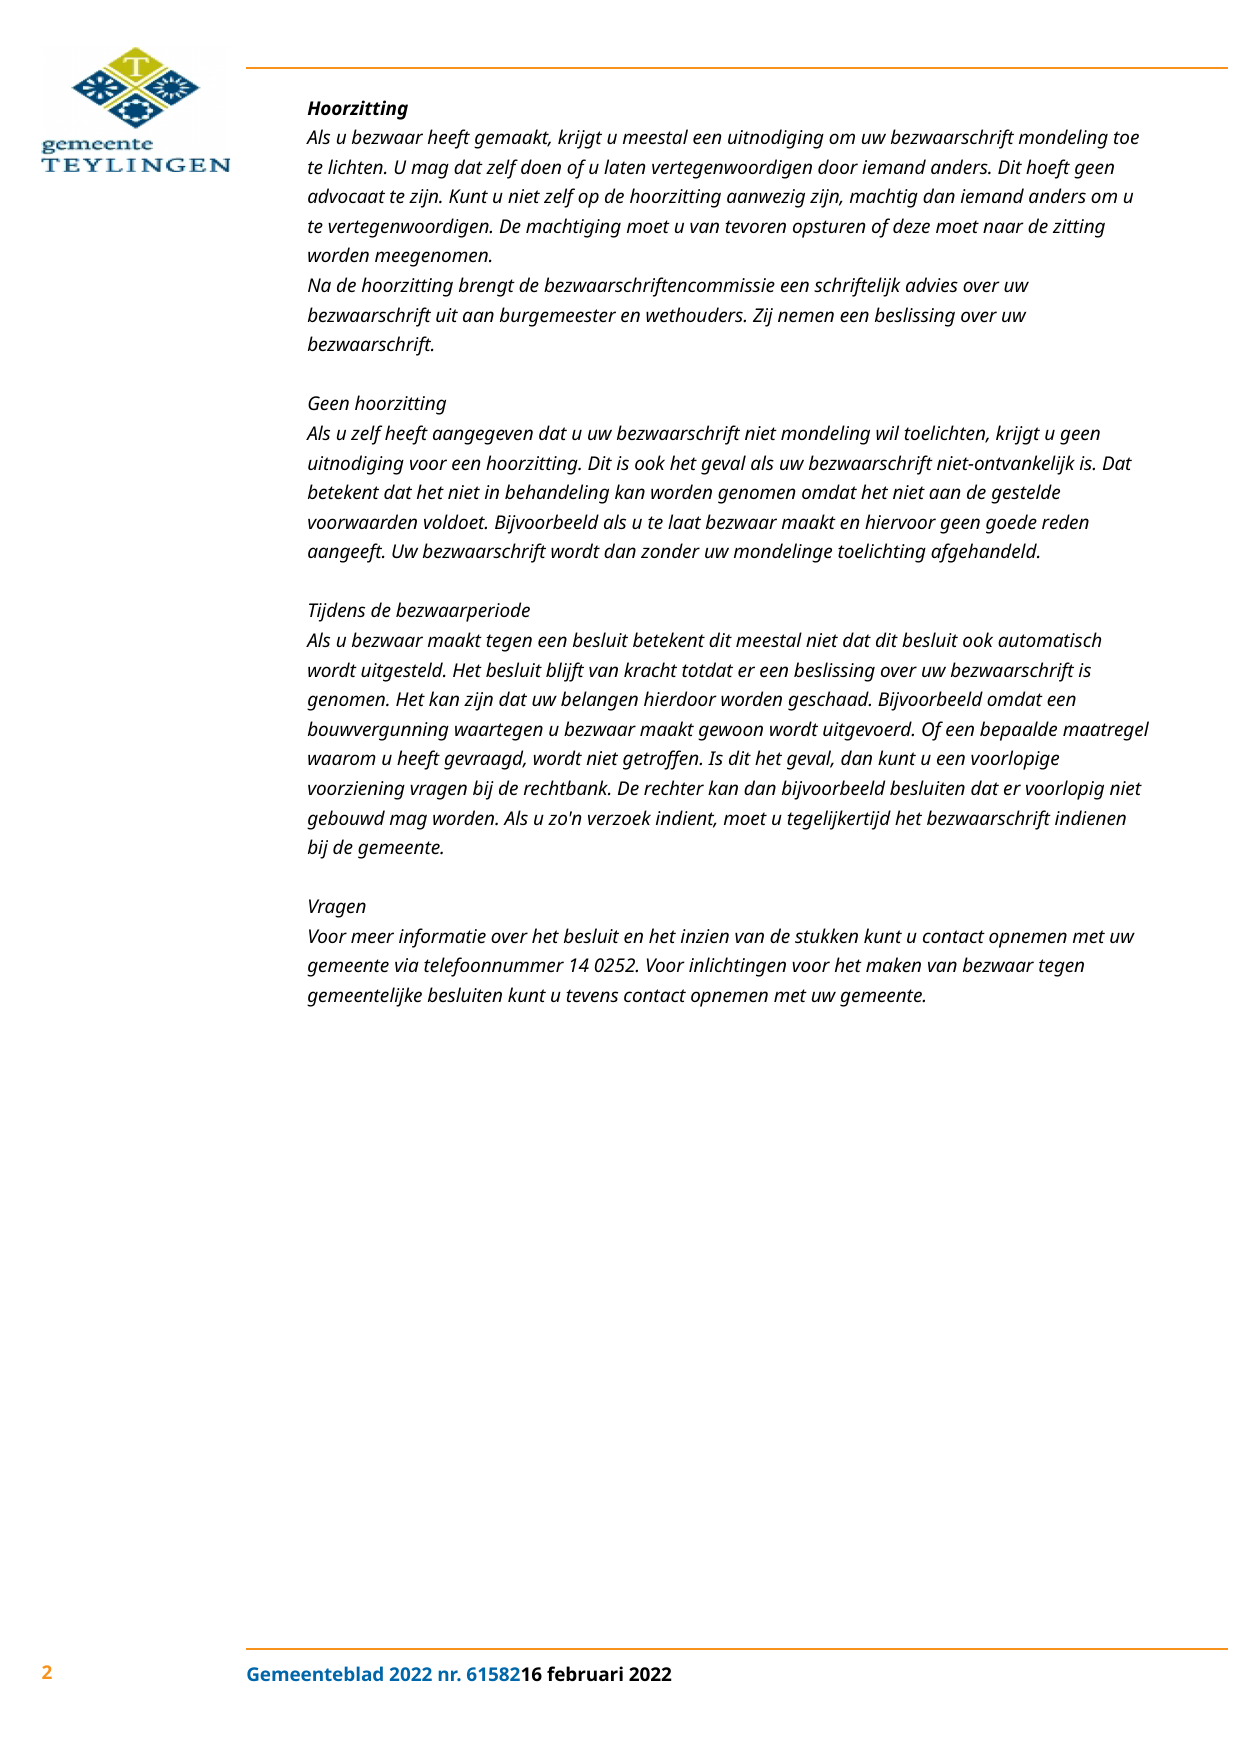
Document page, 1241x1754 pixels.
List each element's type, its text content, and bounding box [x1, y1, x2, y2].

list Tijdens de bezwaarperiode [248, 598, 1152, 623]
list Na de hoorzitting brengt de bezwaarschriftencommissie een schriftelijk advies over uw bezwaarschrift uit aan burgemeester en wethouders. Zij nemen een beslissing over uw bezwaarschrift. [248, 272, 1152, 357]
list Als u zelf heeft aangegeven dat u uw bezwaarschrift niet mondeling wil toelichten, krijgt u geen uitnodiging voor een hoorzitting. Dit is ook het geval als uw bezwaarschrift niet-ontvankelijk is. Dat betekent dat het niet in behandeling kan worden genomen omdat het niet aan de gestelde voorwaarden voldoet. Bijvoorbeeld als u te laat bezwaar maakt en hiervoor geen goede reden aangeeft. Uw bezwaarschrift wordt dan zonder uw mondelinge toelichting afgehandeld. [248, 420, 1152, 564]
list Vragen [248, 893, 1152, 919]
list Hoorzitting [248, 95, 1152, 121]
list Voor meer informatie over het besluit en het inzien van de stukken kunt u contact opnemen met uw gemeente via telefoonnummer 14 0252. Voor inlichtingen voor het maken van bezwaar tegen gemeentelijke besluiten kunt u tevens contact opnemen met uw gemeente. [248, 923, 1152, 1008]
list Geen hoorzitting [248, 391, 1152, 416]
list Als u bezwaar heeft gemaakt, krijgt u meestal een uitnodiging om uw bezwaarschrift mondeling toe te lichten. U mag dat zelf doen of u laten vertegenwoordigen door iemand anders. Dit hoeft geen advocaat te zijn. Kunt u niet zelf op de hoorzitting aanwezig zijn, machtig dan iemand anders om u te vertegenwoordigen. De machtiging moet u van tevoren opsturen of deze moet naar de zitting worden meegenomen. [248, 124, 1152, 268]
list Als u bezwaar maakt tegen een besluit betekent dit meestal niet dat dit besluit ook automatisch wordt uitgesteld. Het besluit blijft van kracht totdat er een beslissing over uw bezwaarschrift is genomen. Het kan zijn dat uw belangen hierdoor worden geschaad. Bijvoorbeeld omdat een bouwvergunning waartegen u bezwaar maakt gewoon wordt uitgevoerd. Of een bepaalde maatregel waarom u heeft gevraagd, wordt niet getroffen. Is dit het geval, dan kunt u een voorlopige voorziening vragen bij de rechtbank. De rechter kan dan bijvoorbeeld besluiten dat er voorlopig niet gebouwd mag worden. Als u zo'n verzoek indient, moet u tegelijkertijd het bezwaarschrift indienen bij de gemeente. [248, 627, 1152, 860]
picture [41, 47, 231, 172]
